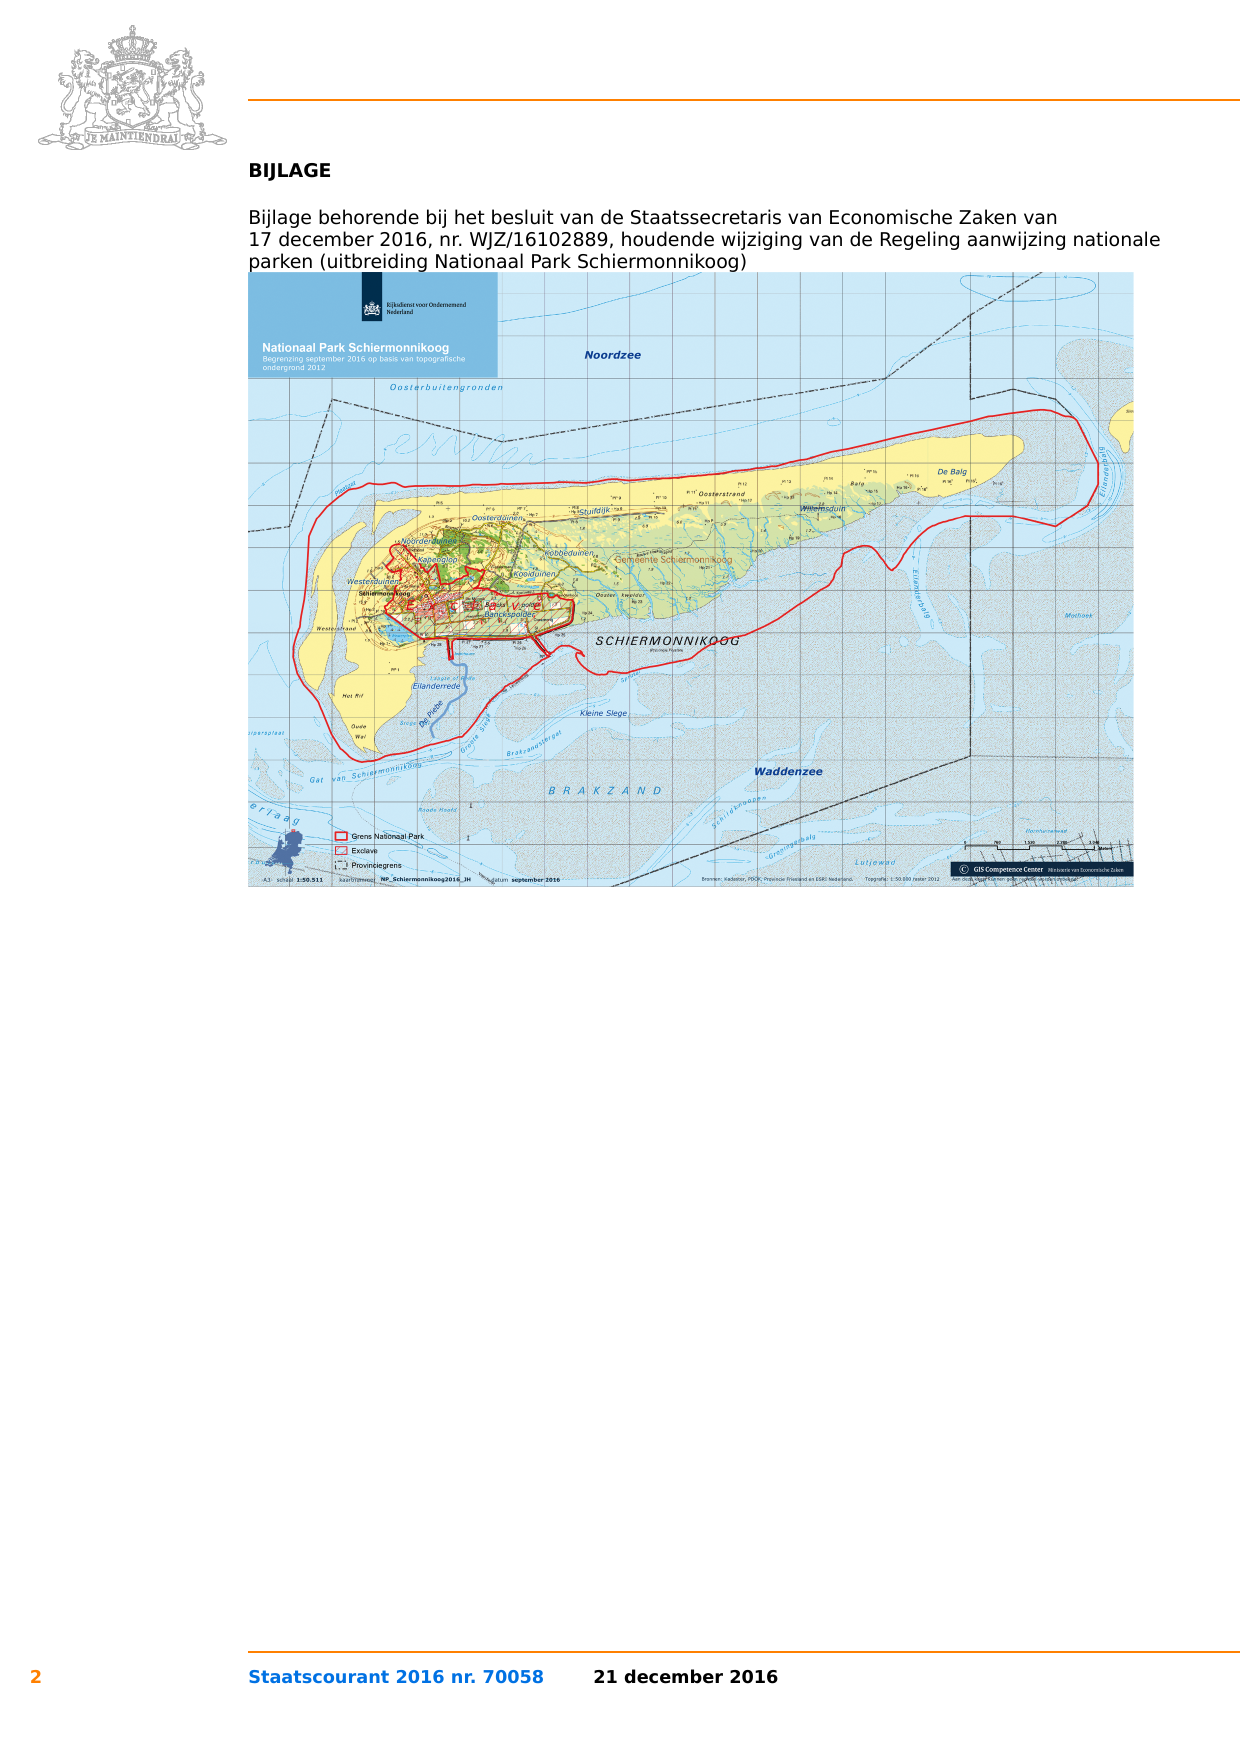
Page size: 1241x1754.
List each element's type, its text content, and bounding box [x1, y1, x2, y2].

picture [248, 272, 1134, 887]
text Bijlage behorende bij het besluit van de Staatssecretaris van Economische Zaken van 17 december 2016, nr. WJZ/16102889, houdende wijziging van de Regeling aanwijzing nationale parken (uitbreiding Nationaal Park Schiermonnikoog) [248, 207, 1163, 887]
subtitle BIJLAGE [248, 160, 1163, 182]
picture [38, 25, 227, 150]
